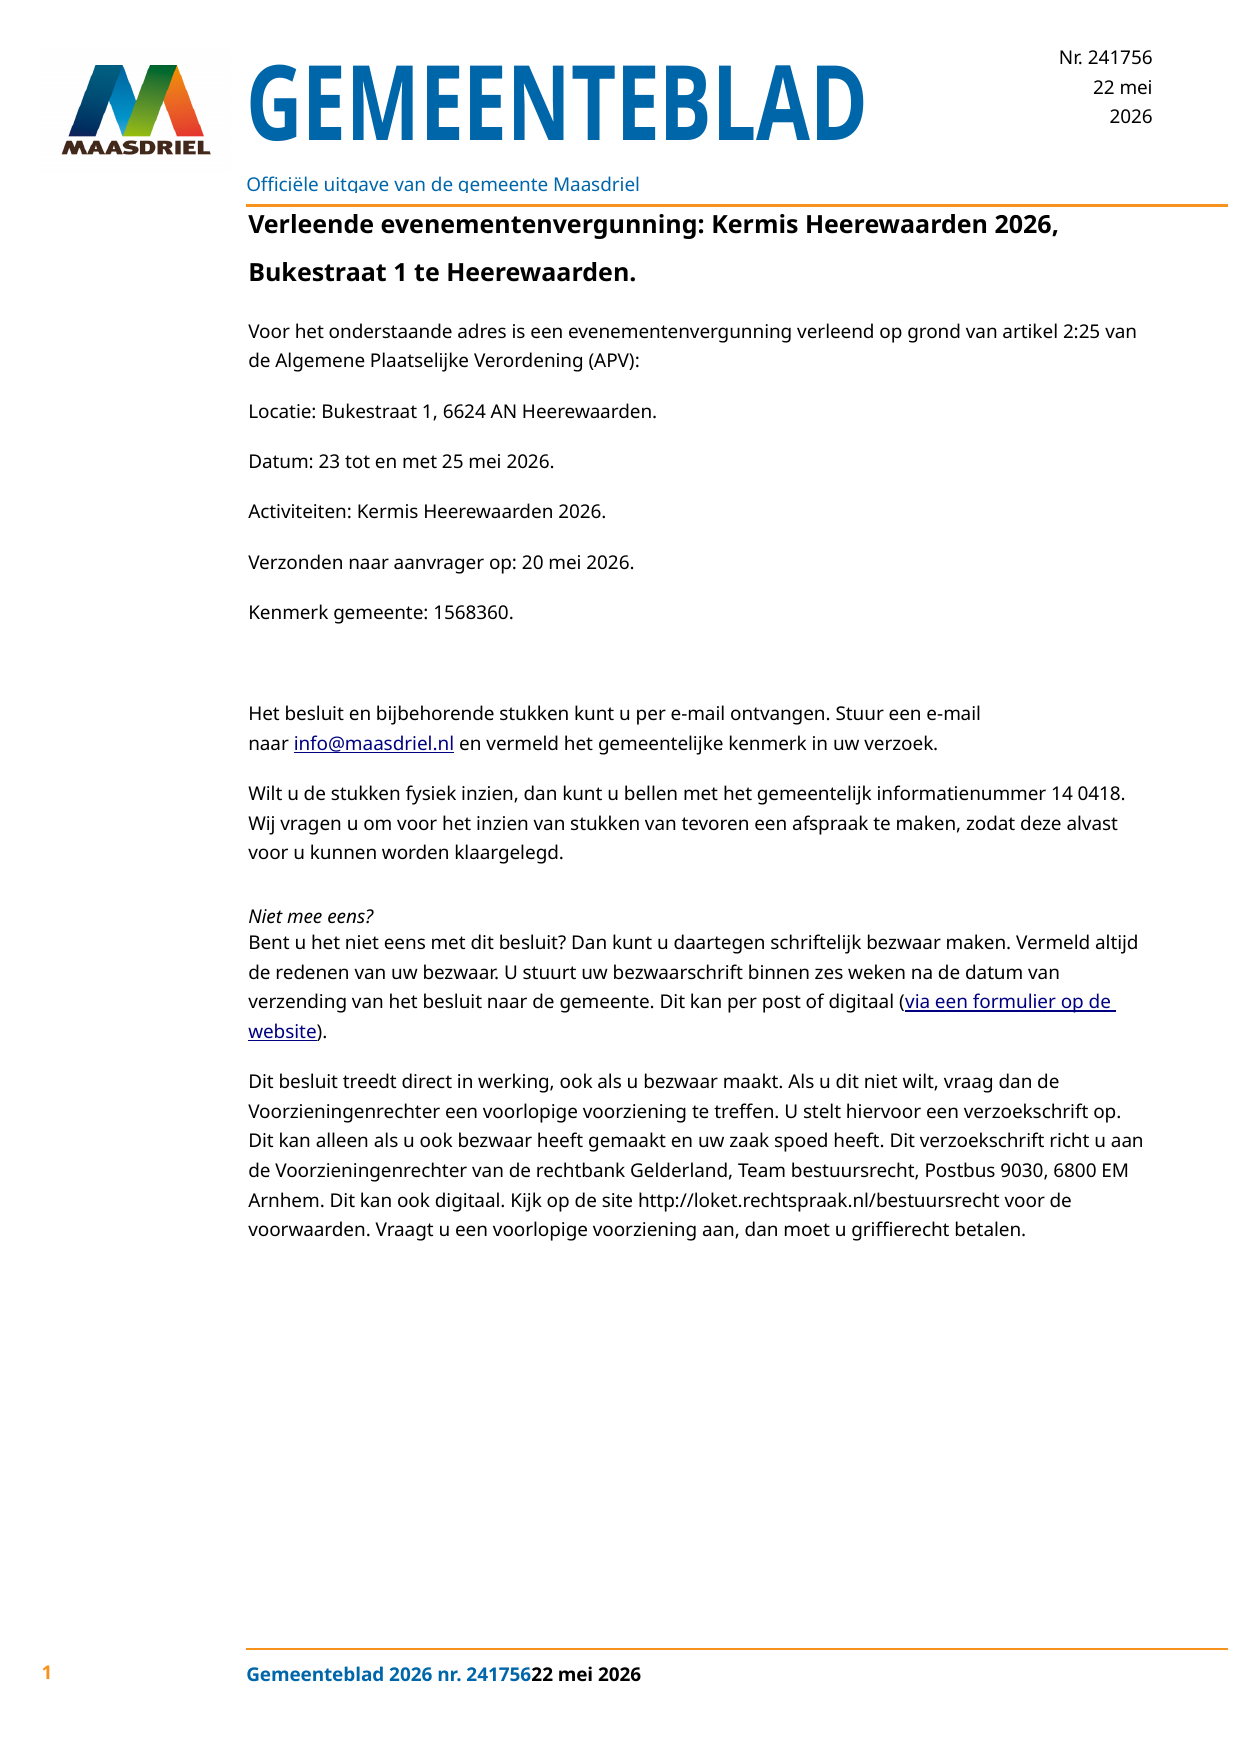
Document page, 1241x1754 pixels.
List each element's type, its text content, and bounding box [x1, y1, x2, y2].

picture [41, 47, 231, 172]
text Bent u het niet eens met dit besluit? Dan kunt u daartegen schriftelijk bezwaar maken. Vermeld altijd de redenen van uw bezwaar. U stuurt uw bezwaarschrift binnen zes weken na de datum van verzending van het besluit naar de gemeente. Dit kan per post of digitaal (via een formulier op de website). [248, 929, 1152, 1044]
text Het besluit en bijbehorende stukken kunt u per e-mail ontvangen. Stuur een e-mail naar info@maasdriel.nl en vermeld het gemeentelijke kenmerk in uw verzoek. [248, 700, 1152, 756]
text Dit besluit treedt direct in werking, ook als u bezwaar maakt. Als u dit niet wilt, vraag dan de Voorzieningenrechter een voorlopige voorziening te treffen. U stelt hiervoor een verzoekschrift op. Dit kan alleen als u ook bezwaar heeft gemaakt en uw zaak spoed heeft. Dit verzoekschrift richt u aan de Voorzieningenrechter van de rechtbank Gelderland, Team bestuursrecht, Postbus 9030, 6800 EM Arnhem. Dit kan ook digitaal. Kijk op de site http://loket.rechtspraak.nl/bestuursrecht voor de voorwaarden. Vraagt u een voorlopige voorziening aan, dan moet u griffierecht betalen. [248, 1068, 1152, 1242]
text Niet mee eens? [248, 903, 1152, 929]
text Voor het onderstaande adres is een evenementenvergunning verleend op grond van artikel 2:25 van de Algemene Plaatselijke Verordening (APV): [248, 318, 1152, 373]
text Activiteiten: Kermis Heerewaarden 2026. [248, 499, 1152, 524]
text Datum: 23 tot en met 25 mei 2026. [248, 448, 1152, 474]
text Wilt u de stukken fysiek inzien, dan kunt u bellen met het gemeentelijk informatienummer 14 0418. Wij vragen u om voor het inzien van stukken van tevoren een afspraak te maken, zodat deze alvast voor u kunnen worden klaargelegd. [248, 780, 1152, 865]
text Verzonden naar aanvrager op: 20 mei 2026. [248, 549, 1152, 575]
text Locatie: Bukestraat 1, 6624 AN Heerewaarden. [248, 398, 1152, 424]
text Verleende evenementenvergunning: Kermis Heerewaarden 2026, Bukestraat 1 te Heerewaarden. [248, 207, 1152, 288]
text Kenmerk gemeente: 1568360. [248, 599, 1152, 625]
